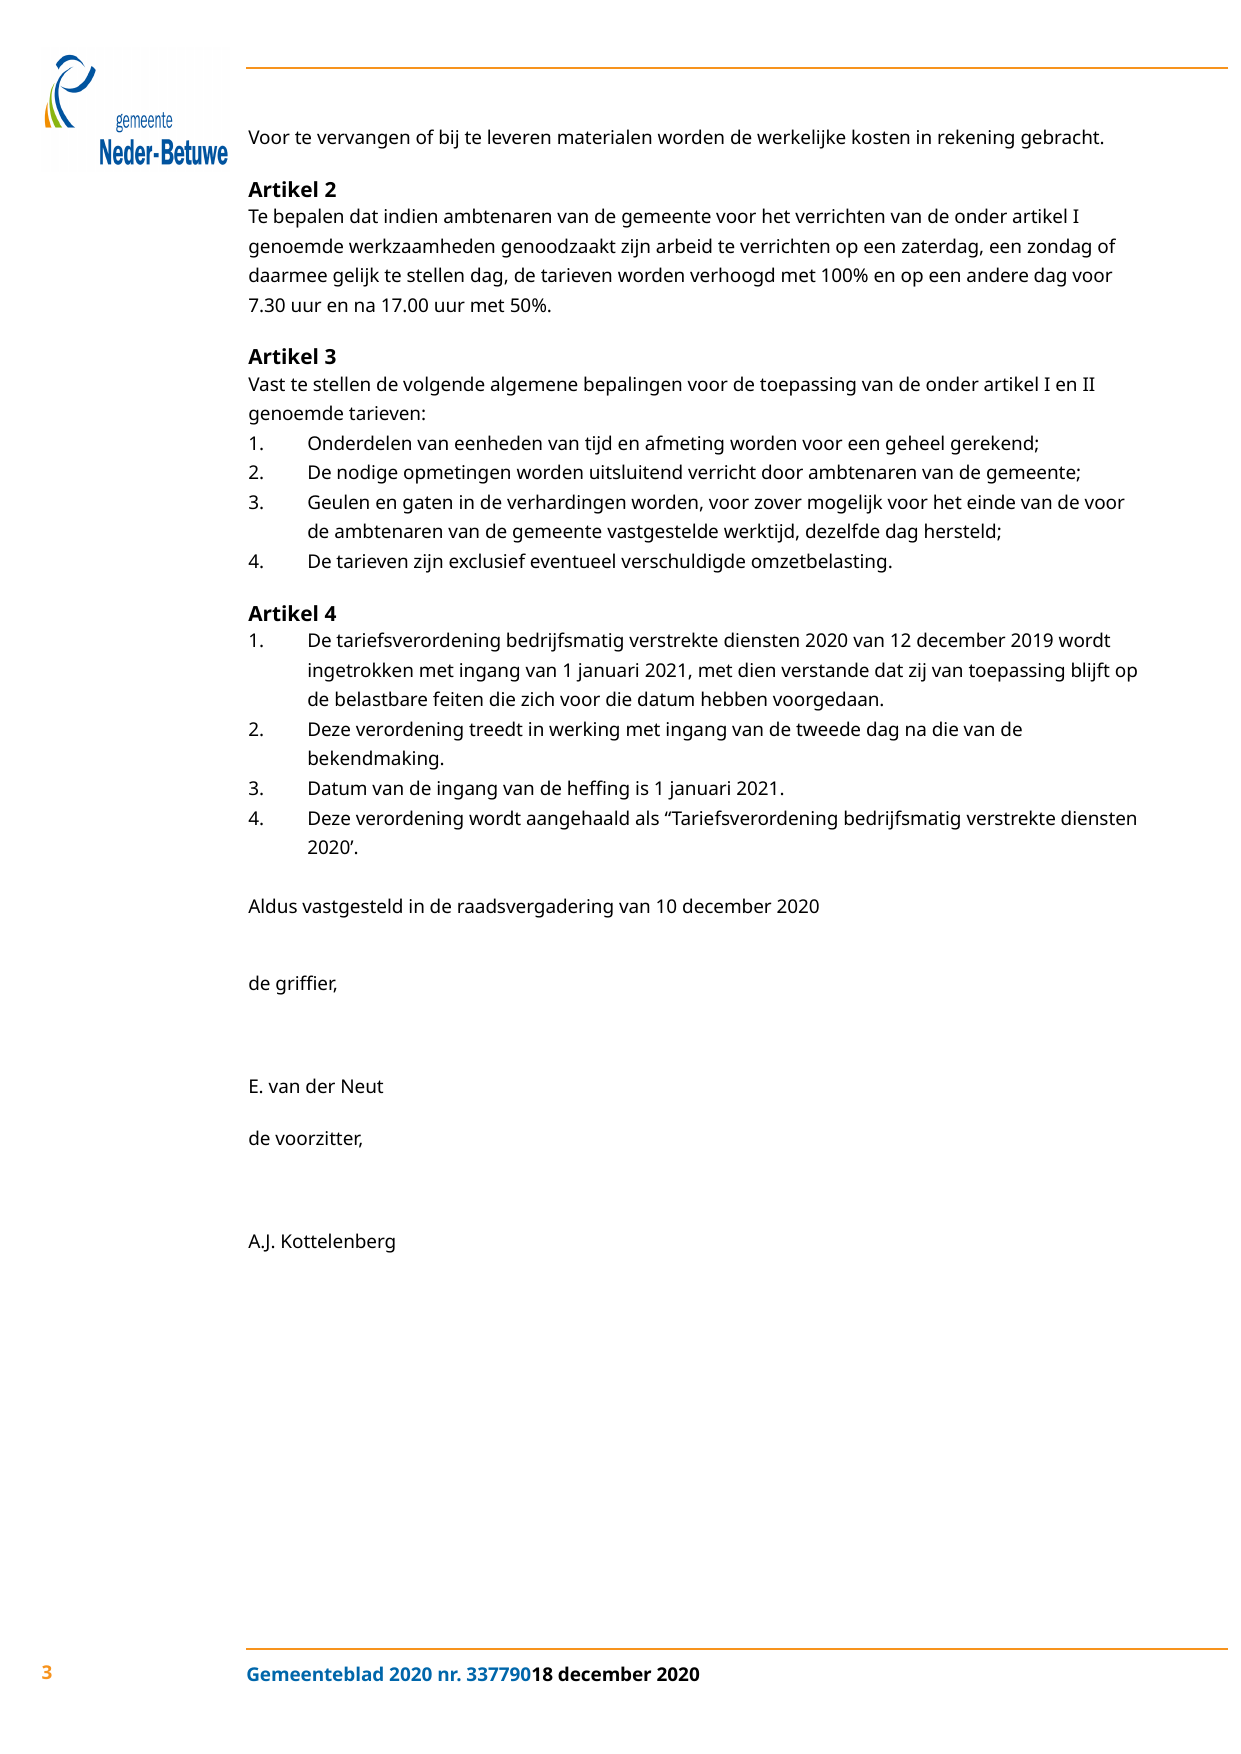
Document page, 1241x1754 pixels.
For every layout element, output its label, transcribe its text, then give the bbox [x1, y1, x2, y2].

text Artikel 3 [248, 342, 1152, 371]
list Datum van de ingang van de heffing is 1 januari 2021. [248, 775, 1152, 801]
text Voor te vervangen of bij te leveren materialen worden de werkelijke kosten in rekening gebracht. [248, 124, 1152, 150]
text de voorzitter, [248, 1125, 1152, 1151]
text A.J. Kottelenberg [248, 1228, 1152, 1254]
text Te bepalen dat indien ambtenaren van de gemeente voor het verrichten van de onder artikel I genoemde werkzaamheden genoodzaakt zijn arbeid te verrichten op een zaterdag, een zondag of daarmee gelijk te stellen dag, de tarieven worden verhoogd met 100% en op een andere dag voor 7.30 uur en na 17.00 uur met 50%. [248, 203, 1152, 318]
list Deze verordening treedt in werking met ingang van de tweede dag na die van de bekendmaking. [248, 716, 1152, 771]
list De tarieven zijn exclusief eventueel verschuldigde omzetbelasting. [248, 548, 1152, 574]
text E. van der Neut [248, 1073, 1152, 1099]
text de griffier, [248, 971, 1152, 996]
list Deze verordening wordt aangehaald als “Tariefsverordening bedrijfsmatig verstrekte diensten 2020’. [248, 805, 1152, 860]
text Vast te stellen de volgende algemene bepalingen voor de toepassing van de onder artikel I en II genoemde tarieven: [248, 371, 1152, 426]
list De tariefsverordening bedrijfsmatig verstrekte diensten 2020 van 12 december 2019 wordt ingetrokken met ingang van 1 januari 2021, met dien verstande dat zij van toepassing blijft op de belastbare feiten die zich voor die datum hebben voorgedaan. [248, 627, 1152, 712]
list Onderdelen van eenheden van tijd en afmeting worden voor een geheel gerekend; [248, 430, 1152, 456]
text Aldus vastgesteld in de raadsvergadering van 10 december 2020 [248, 893, 1152, 919]
list Geulen en gaten in de verhardingen worden, voor zover mogelijk voor het einde van de voor de ambtenaren van de gemeente vastgestelde werktijd, dezelfde dag hersteld; [248, 489, 1152, 544]
picture [41, 47, 231, 172]
text Artikel 2 [248, 175, 1152, 203]
text Artikel 4 [248, 599, 1152, 627]
list De nodige opmetingen worden uitsluitend verricht door ambtenaren van de gemeente; [248, 459, 1152, 485]
